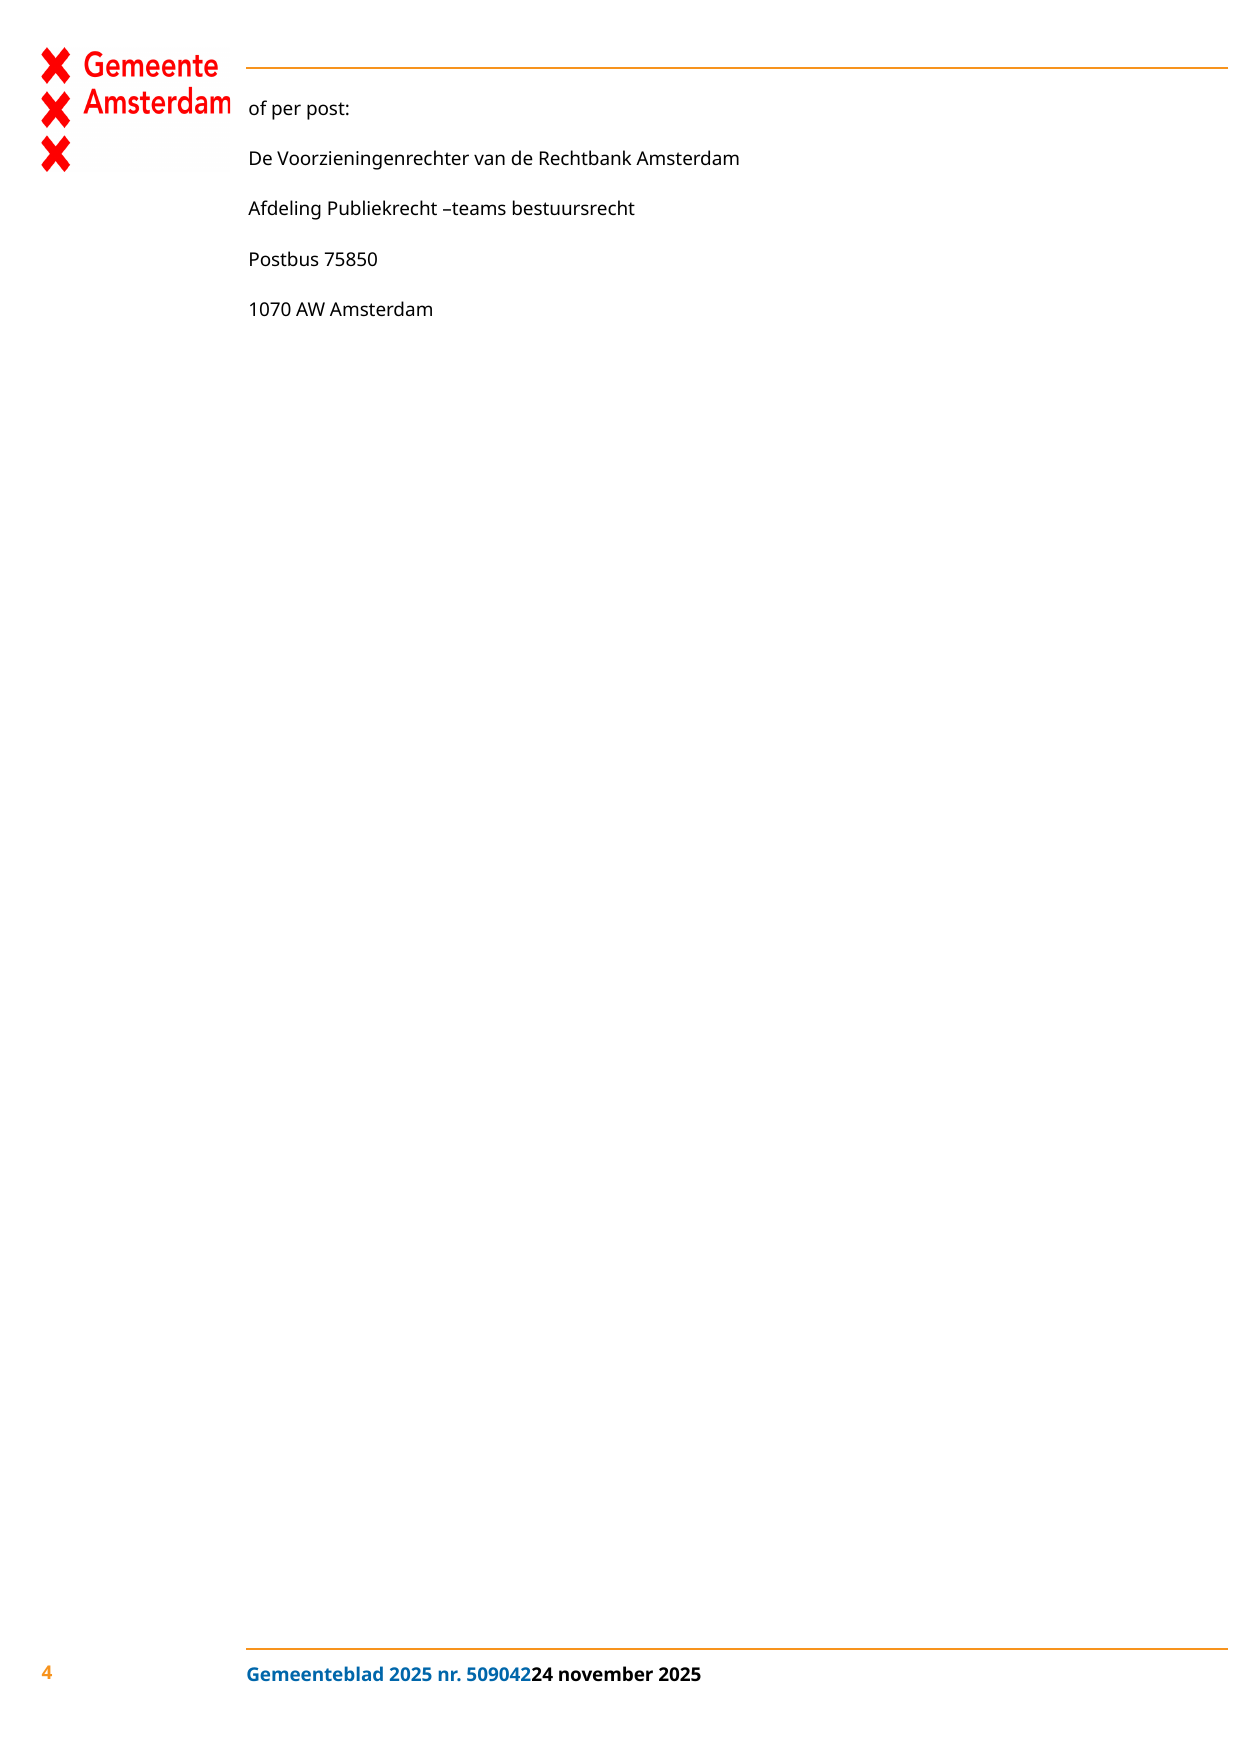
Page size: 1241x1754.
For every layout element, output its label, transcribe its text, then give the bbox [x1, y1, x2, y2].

text De Voorzieningenrechter van de Rechtbank Amsterdam [248, 145, 1152, 171]
text Postbus 75850 [248, 246, 1152, 272]
picture [41, 47, 231, 172]
text of per post: [248, 95, 1152, 121]
text 1070 AW Amsterdam [248, 296, 1152, 322]
text Afdeling Publiekrecht –teams bestuursrecht [248, 196, 1152, 221]
